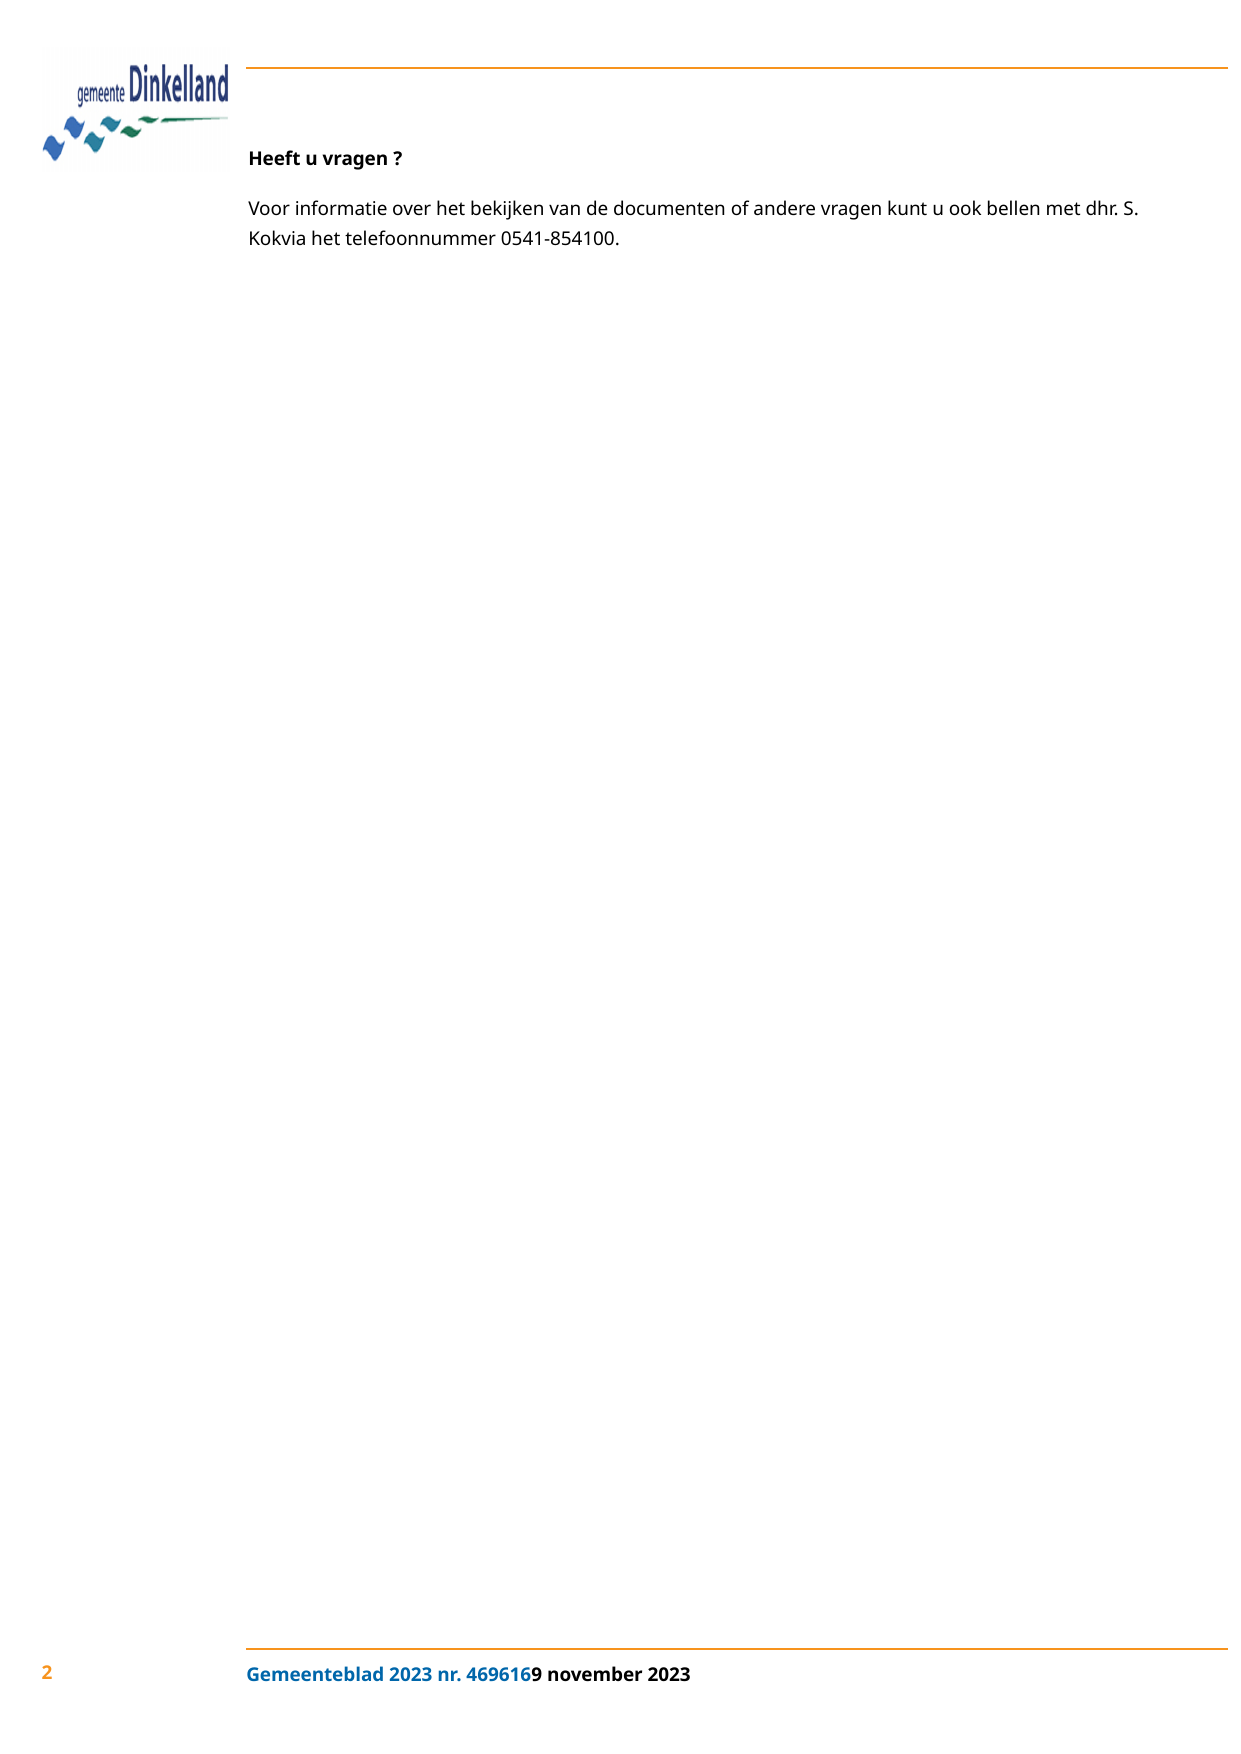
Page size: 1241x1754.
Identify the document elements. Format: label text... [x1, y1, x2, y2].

text Voor informatie over het bekijken van de documenten of andere vragen kunt u ook bellen met dhr. S. Kokvia het telefoonnummer 0541-854100. [248, 196, 1152, 251]
text Heeft u vragen ? [248, 145, 1152, 171]
picture [41, 47, 231, 172]
